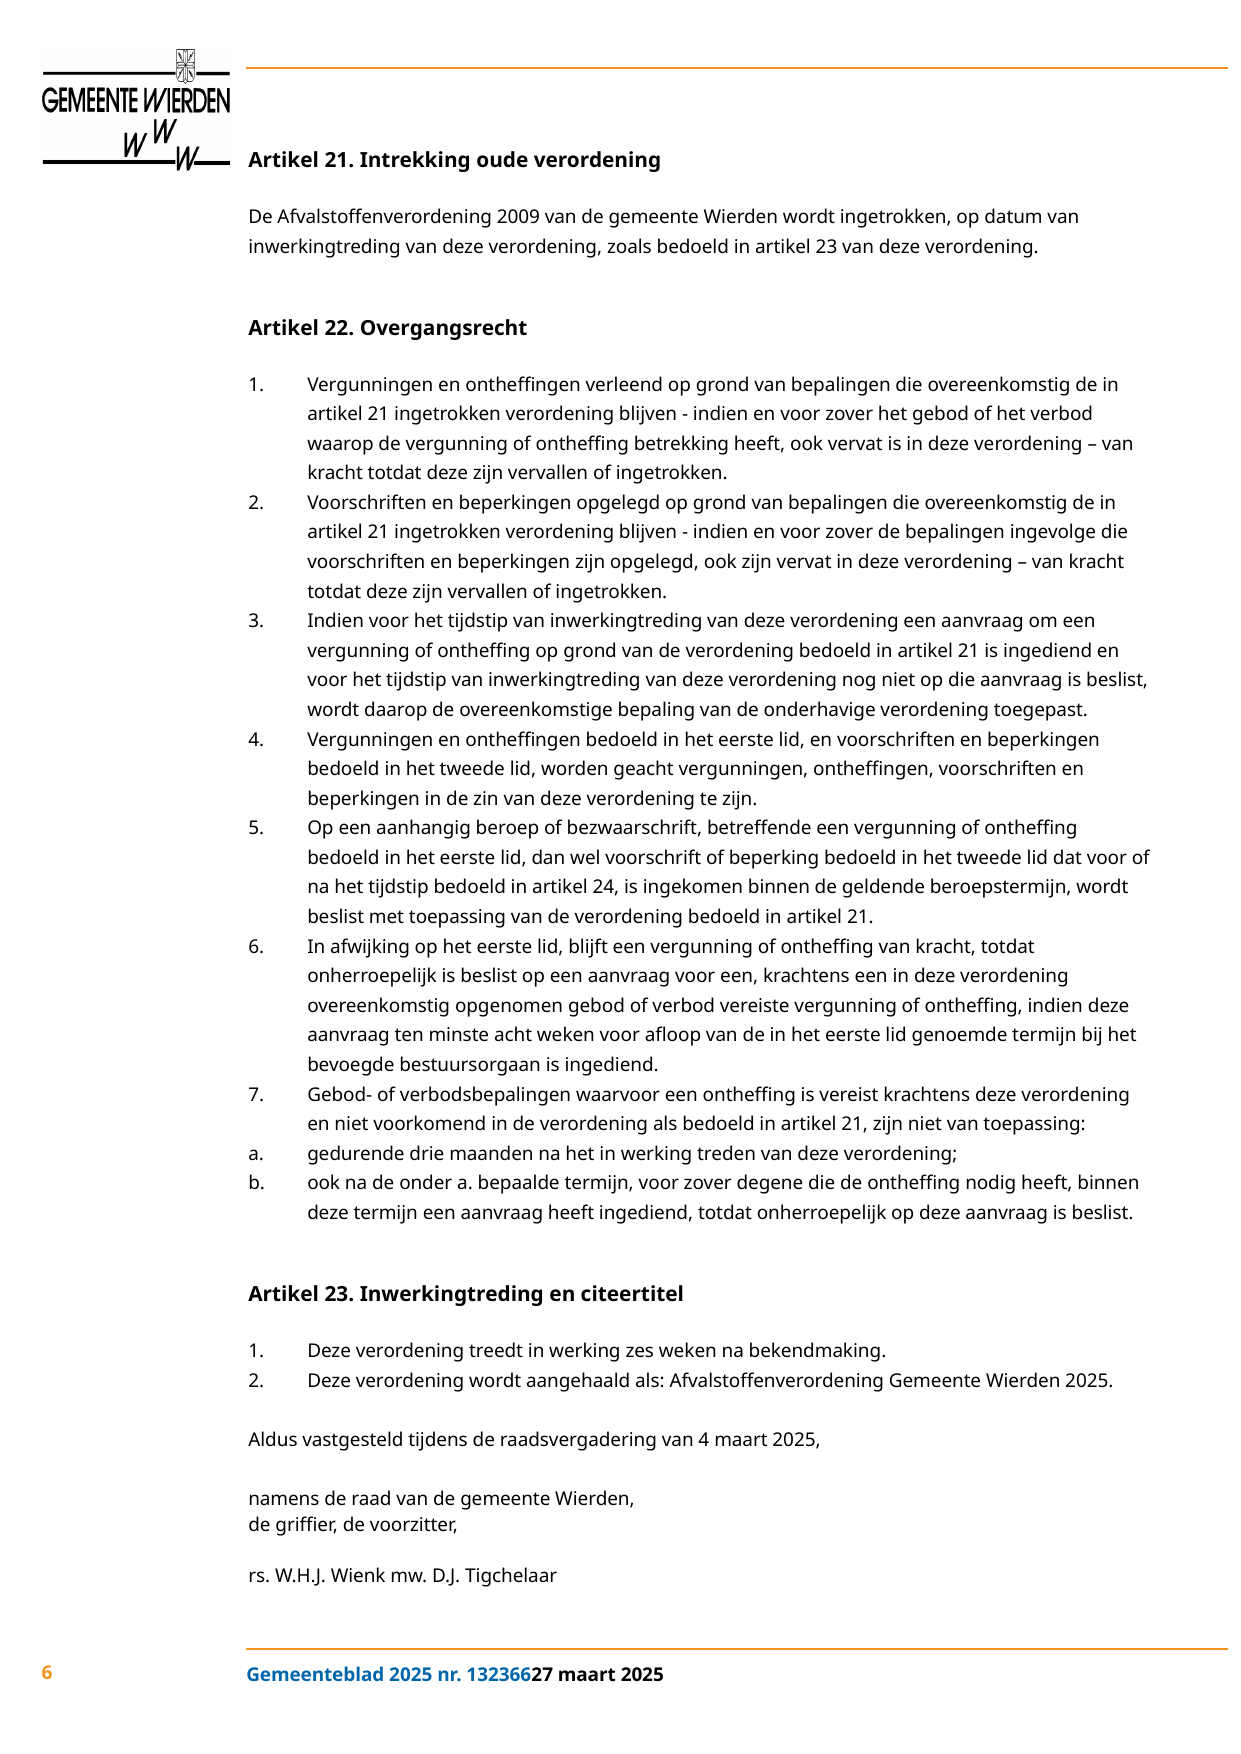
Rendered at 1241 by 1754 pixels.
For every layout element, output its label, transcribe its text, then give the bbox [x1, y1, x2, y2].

list Deze verordening wordt aangehaald als: Afvalstoffenverordening Gemeente Wierden 2025. [248, 1367, 1152, 1392]
list Deze verordening treedt in werking zes weken na bekendmaking. [248, 1337, 1152, 1363]
text De Afvalstoffenverordening 2009 van de gemeente Wierden wordt ingetrokken, op datum van inwerkingtreding van deze verordening, zoals bedoeld in artikel 23 van deze verordening. [248, 203, 1152, 258]
list gedurende drie maanden na het in werking treden van deze verordening; [248, 1140, 1152, 1166]
text namens de raad van de gemeente Wierden, [248, 1485, 1152, 1511]
text de griffier, de voorzitter, [248, 1511, 1152, 1537]
list Voorschriften en beperkingen opgelegd op grond van bepalingen die overeenkomstig de in artikel 21 ingetrokken verordening blijven - indien en voor zover de bepalingen ingevolge die voorschriften en beperkingen zijn opgelegd, ook zijn vervat in deze verordening – van kracht totdat deze zijn vervallen of ingetrokken. [248, 489, 1152, 604]
text Aldus vastgesteld tijdens de raadsvergadering van 4 maart 2025, [248, 1426, 1152, 1452]
text Artikel 21. Intrekking oude verordening [248, 145, 1152, 174]
list ook na de onder a. bepaalde termijn, voor zover degene die de ontheffing nodig heeft, binnen deze termijn een aanvraag heeft ingediend, totdat onherroepelijk op deze aanvraag is beslist. [248, 1169, 1152, 1225]
list In afwijking op het eerste lid, blijft een vergunning of ontheffing van kracht, totdat onherroepelijk is beslist op een aanvraag voor een, krachtens een in deze verordening overeenkomstig opgenomen gebod of verbod vereiste vergunning of ontheffing, indien deze aanvraag ten minste acht weken voor afloop van de in het eerste lid genoemde termijn bij het bevoegde bestuursorgaan is ingediend. [248, 933, 1152, 1077]
list Vergunningen en ontheffingen verleend op grond van bepalingen die overeenkomstig de in artikel 21 ingetrokken verordening blijven - indien en voor zover het gebod of het verbod waarop de vergunning of ontheffing betrekking heeft, ook vervat is in deze verordening – van kracht totdat deze zijn vervallen of ingetrokken. [248, 371, 1152, 485]
text Artikel 22. Overgangsrecht [248, 313, 1152, 341]
list Gebod- of verbodsbepalingen waarvoor een ontheffing is vereist krachtens deze verordening en niet voorkomend in de verordening als bedoeld in artikel 21, zijn niet van toepassing: [248, 1081, 1152, 1136]
picture [41, 47, 231, 172]
text Artikel 23. Inwerkingtreding en citeertitel [248, 1279, 1152, 1308]
list Indien voor het tijdstip van inwerkingtreding van deze verordening een aanvraag om een vergunning of ontheffing op grond van de verordening bedoeld in artikel 21 is ingediend en voor het tijdstip van inwerkingtreding van deze verordening nog niet op die aanvraag is beslist, wordt daarop de overeenkomstige bepaling van de onderhavige verordening toegepast. [248, 607, 1152, 722]
list Vergunningen en ontheffingen bedoeld in het eerste lid, en voorschriften en beperkingen bedoeld in het tweede lid, worden geacht vergunningen, ontheffingen, voorschriften en beperkingen in de zin van deze verordening te zijn. [248, 726, 1152, 811]
list Op een aanhangig beroep of bezwaarschrift, betreffende een vergunning of ontheffing bedoeld in het eerste lid, dan wel voorschrift of beperking bedoeld in het tweede lid dat voor of na het tijdstip bedoeld in artikel 24, is ingekomen binnen de geldende beroepstermijn, wordt beslist met toepassing van de verordening bedoeld in artikel 21. [248, 814, 1152, 929]
text rs. W.H.J. Wienk mw. D.J. Tigchelaar [248, 1562, 1152, 1588]
